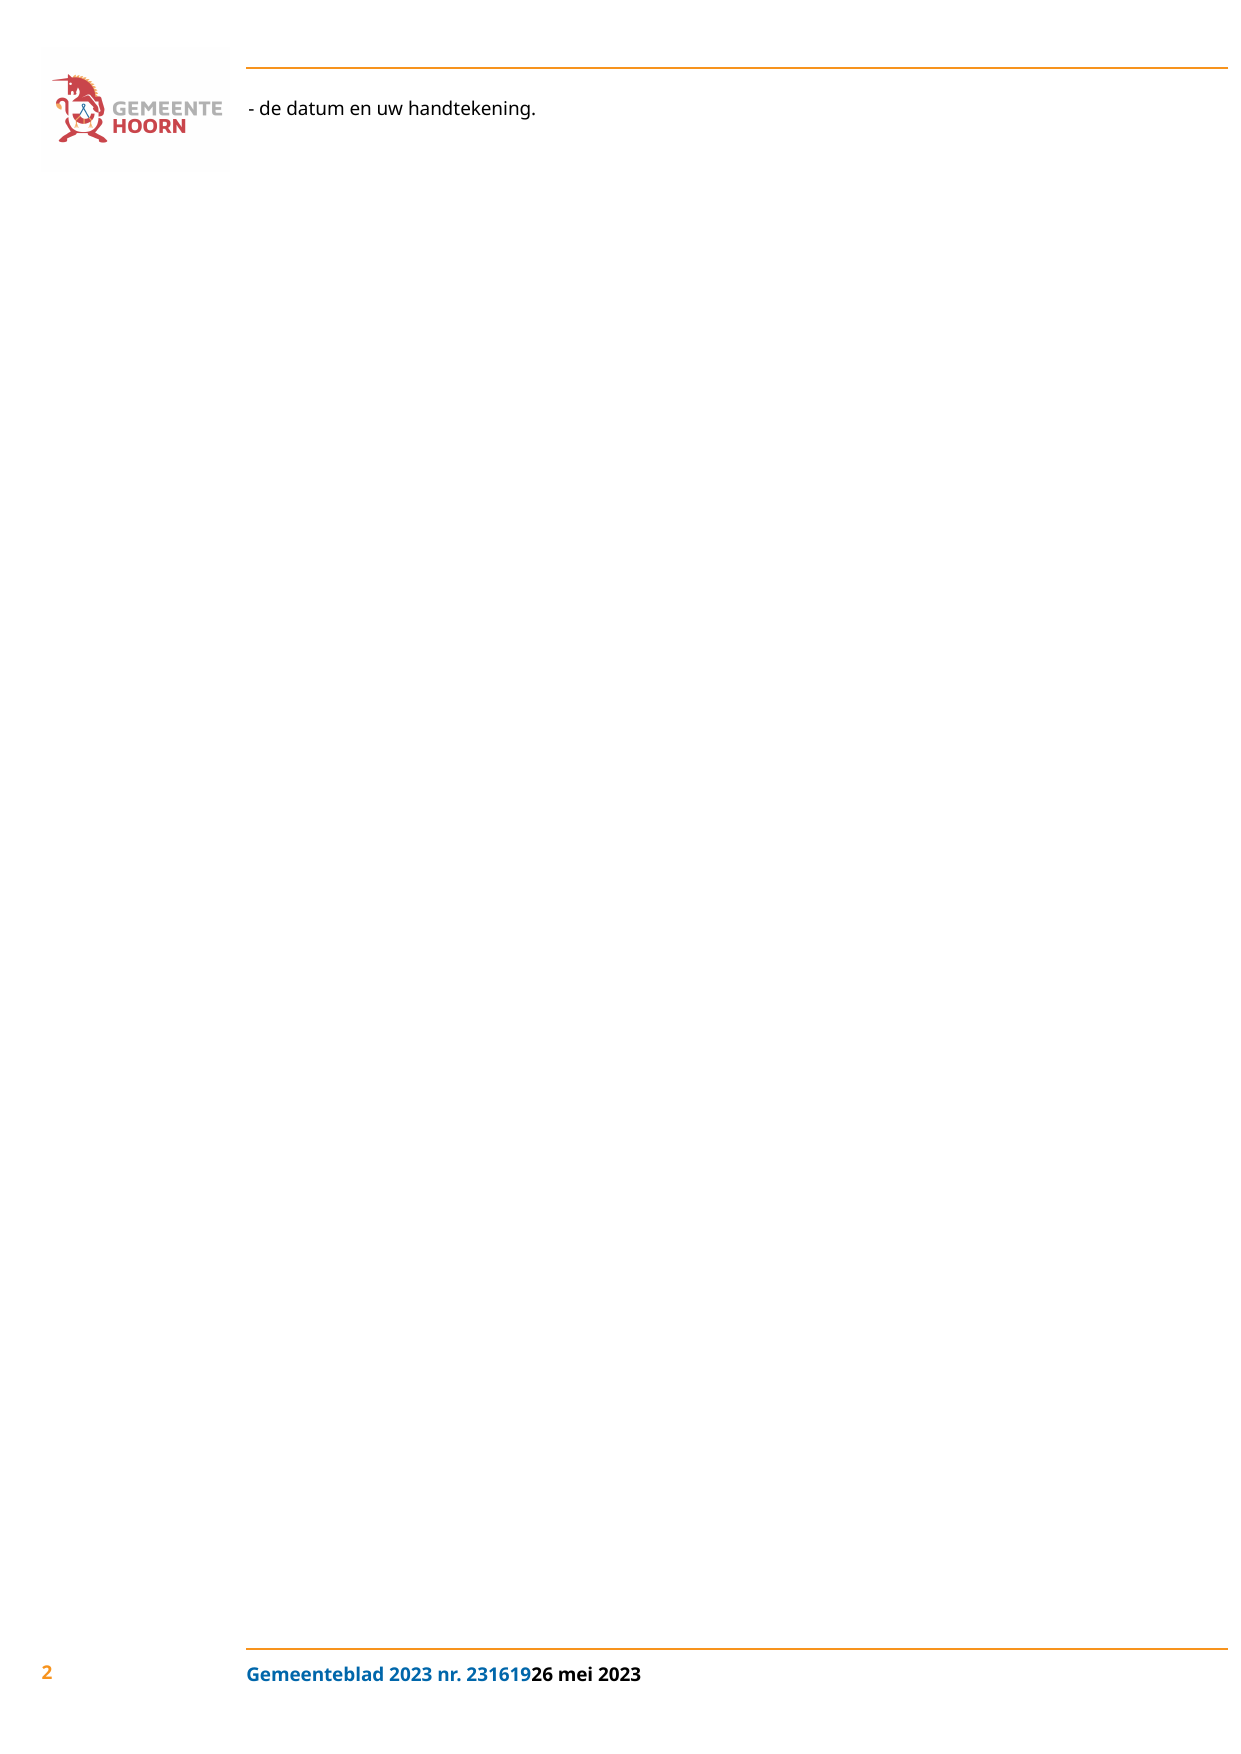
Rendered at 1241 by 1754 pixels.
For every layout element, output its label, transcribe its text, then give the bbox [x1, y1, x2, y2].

picture [41, 47, 231, 172]
text - de datum en uw handtekening. [248, 95, 1152, 121]
